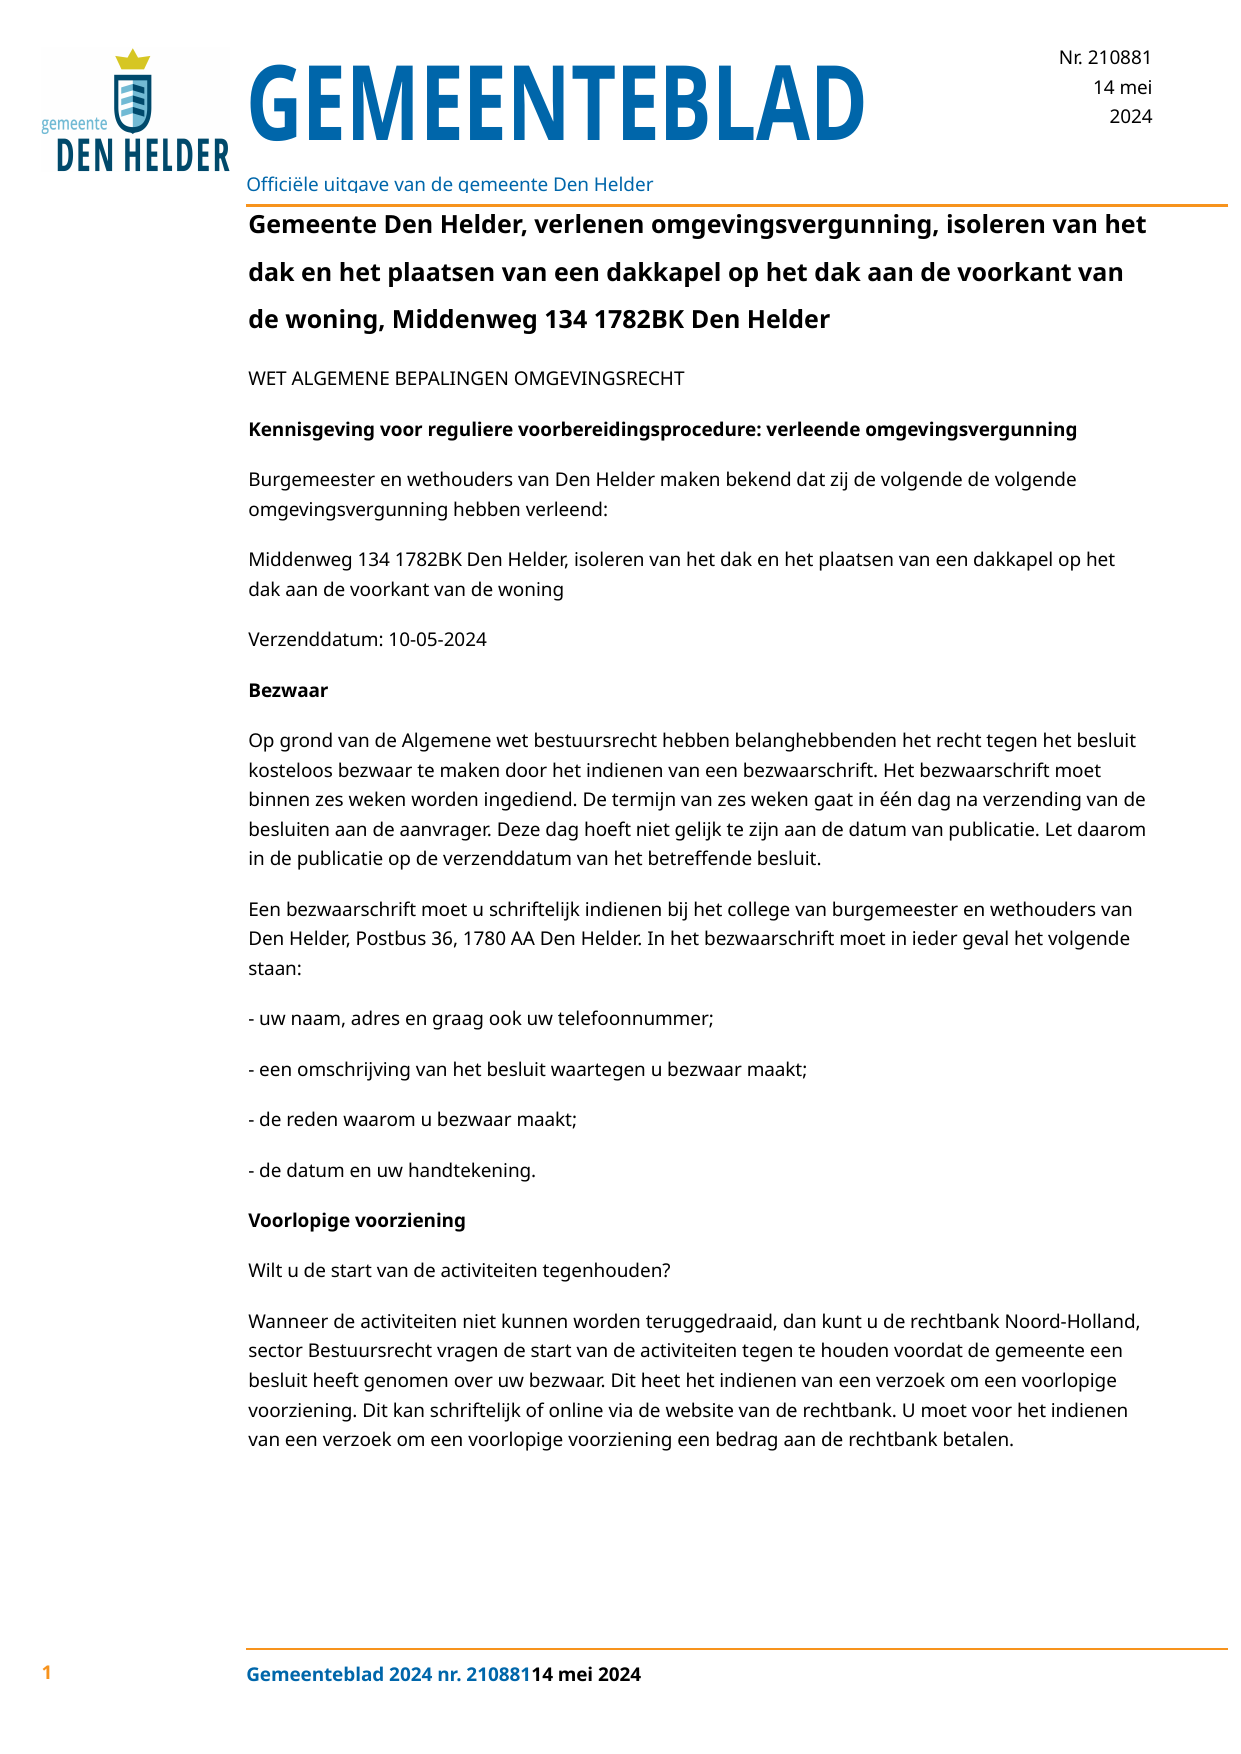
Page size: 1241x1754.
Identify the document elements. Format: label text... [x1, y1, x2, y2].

text - een omschrijving van het besluit waartegen u bezwaar maakt; [248, 1056, 1152, 1082]
text Op grond van de Algemene wet bestuursrecht hebben belanghebbenden het recht tegen het besluit kosteloos bezwaar te maken door het indienen van een bezwaarschrift. Het bezwaarschrift moet binnen zes weken worden ingediend. De termijn van zes weken gaat in één dag na verzending van de besluiten aan de aanvrager. Deze dag hoeft niet gelijk te zijn aan de datum van publicatie. Let daarom in de publicatie op de verzenddatum van het betreffende besluit. [248, 727, 1152, 871]
text WET ALGEMENE BEPALINGEN OMGEVINGSRECHT [248, 366, 1152, 391]
text - de datum en uw handtekening. [248, 1157, 1152, 1182]
picture [130, 157, 135, 172]
text Verzenddatum: 10-05-2024 [248, 626, 1152, 652]
picture [41, 47, 231, 172]
picture [220, 160, 224, 172]
text Gemeente Den Helder, verlenen omgevingsvergunning, isoleren van het dak en het plaatsen van een dakkapel op het dak aan de voorkant van de woning, Middenweg 134 1782BK Den Helder [248, 207, 1152, 336]
text Voorlopige voorziening [248, 1207, 1152, 1233]
text Bezwaar [248, 677, 1152, 702]
picture [100, 154, 106, 172]
text Middenweg 134 1782BK Den Helder, isoleren van het dak en het plaatsen van een dakkapel op het dak aan de voorkant van de woning [248, 546, 1152, 602]
text Een bezwaarschrift moet u schriftelijk indienen bij het college van burgemeester en wethouders van Den Helder, Postbus 36, 1780 AA Den Helder. In het bezwaarschrift moet in ieder geval het volgende staan: [248, 896, 1152, 981]
text - de reden waarom u bezwaar maakt; [248, 1106, 1152, 1132]
text Kennisgeving voor reguliere voorbereidingsprocedure: verleende omgevingsvergunning [248, 416, 1152, 442]
text Burgemeester en wethouders van Den Helder maken bekend dat zij de volgende de volgende omgevingsvergunning hebben verleend: [248, 466, 1152, 522]
picture [182, 144, 187, 165]
text Wanneer de activiteiten niet kunnen worden teruggedraaid, dan kunt u de rechtbank Noord-Holland, sector Bestuursrecht vragen de start van de activiteiten tegen te houden voordat de gemeente een besluit heeft genomen over uw bezwaar. Dit heet het indienen van een verzoek om een voorlopige voorziening. Dit kan schriftelijk of online via de website van de rechtbank. U moet voor het indienen van een verzoek om een voorlopige voorziening een bedrag aan de rechtbank betalen. [248, 1308, 1152, 1452]
picture [63, 144, 68, 165]
text - uw naam, adres en graag ook uw telefoonnummer; [248, 1006, 1152, 1031]
text Wilt u de start van de activiteiten tegenhouden? [248, 1258, 1152, 1283]
